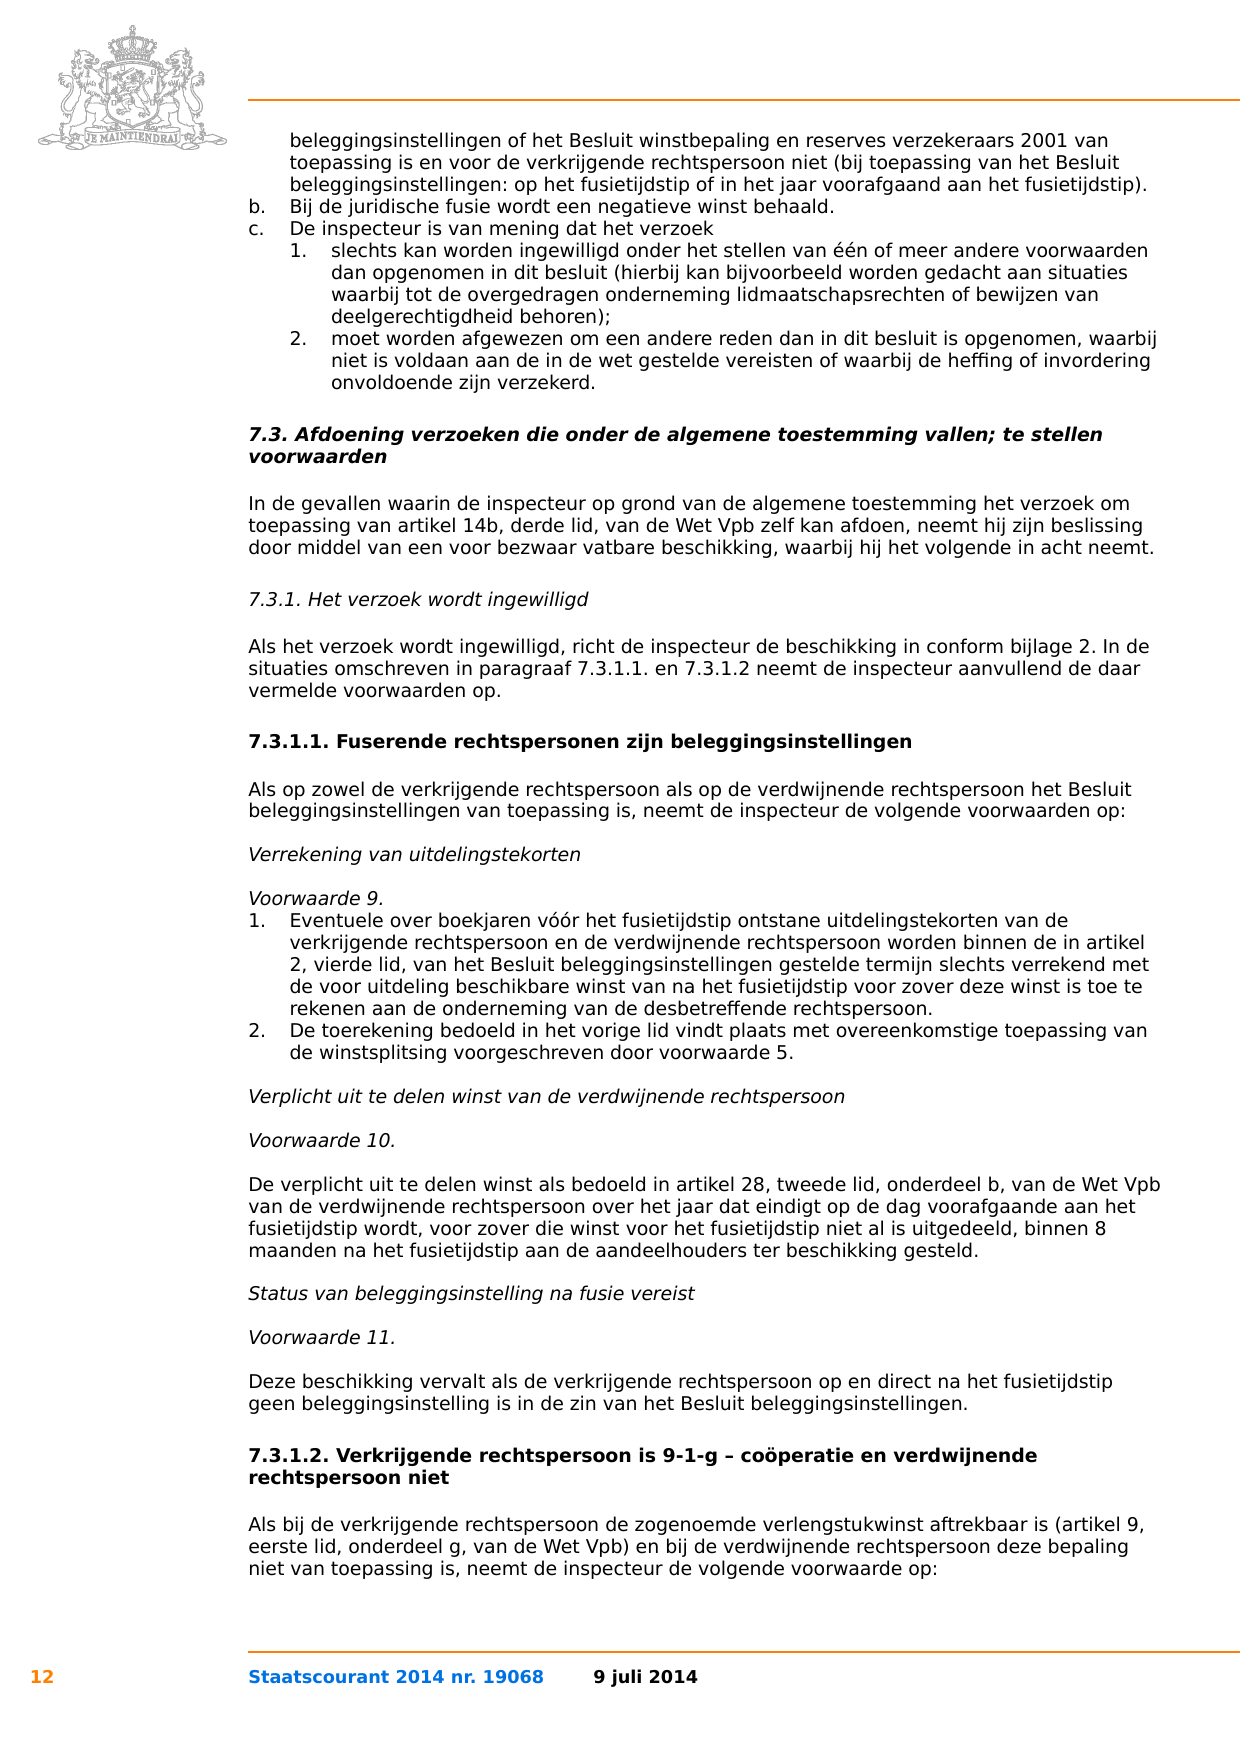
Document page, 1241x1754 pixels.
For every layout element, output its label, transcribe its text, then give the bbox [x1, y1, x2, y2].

text Voorwaarde 9. [248, 888, 1163, 910]
text Als op zowel de verkrijgende rechtspersoon als op de verdwijnende rechtspersoon het Besluit beleggingsinstellingen van toepassing is, neemt de inspecteur de volgende voorwaarden op: [248, 778, 1163, 822]
text De verplicht uit te delen winst als bedoeld in artikel 28, tweede lid, onderdeel b, van de Wet Vpb van de verdwijnende rechtspersoon over het jaar dat eindigt op de dag voorafgaande aan het fusietijdstip wordt, voor zover die winst voor het fusietijdstip niet al is uitgedeeld, binnen 8 maanden na het fusietijdstip aan de aandeelhouders ter beschikking gesteld. [248, 1173, 1163, 1261]
text Voorwaarde 10. [248, 1130, 1163, 1152]
picture [38, 25, 227, 150]
text In de gevallen waarin de inspecteur op grond van de algemene toestemming het verzoek om toepassing van artikel 14b, derde lid, van de Wet Vpb zelf kan afdoen, neemt hij zijn beslissing door middel van een voor bezwaar vatbare beschikking, waarbij hij het volgende in acht neemt. [248, 493, 1163, 558]
text 2. moet worden afgewezen om een andere reden dan in dit besluit is opgenomen, waarbij niet is voldaan aan de in de wet gestelde vereisten of waarbij de heffing of invordering onvoldoende zijn verzekerd. [289, 328, 1163, 394]
text b. Bij de juridische fusie wordt een negatieve winst behaald. [248, 196, 1163, 218]
subtitle Verrekening van uitdelingstekorten [248, 844, 1163, 866]
text 1. Eventuele over boekjaren vóór het fusietijdstip ontstane uitdelingstekorten van de verkrijgende rechtspersoon en de verdwijnende rechtspersoon worden binnen de in artikel 2, vierde lid, van het Besluit beleggingsinstellingen gestelde termijn slechts verrekend met de voor uitdeling beschikbare winst van na het fusietijdstip voor zover deze winst is toe te rekenen aan de onderneming van de desbetreffende rechtspersoon. [248, 910, 1163, 1020]
subtitle Verplicht uit te delen winst van de verdwijnende rechtspersoon [248, 1086, 1163, 1108]
subtitle Status van beleggingsinstelling na fusie vereist [248, 1283, 1163, 1305]
text Als het verzoek wordt ingewilligd, richt de inspecteur de beschikking in conform bijlage 2. In de situaties omschreven in paragraaf 7.3.1.1. en 7.3.1.2 neemt de inspecteur aanvullend de daar vermelde voorwaarden op. [248, 636, 1163, 701]
text c. De inspecteur is van mening dat het verzoek [248, 218, 1163, 240]
text Voorwaarde 11. [248, 1327, 1163, 1349]
text 1. slechts kan worden ingewilligd onder het stellen van één of meer andere voorwaarden dan opgenomen in dit besluit (hierbij kan bijvoorbeeld worden gedacht aan situaties waarbij tot de overgedragen onderneming lidmaatschapsrechten of bewijzen van deelgerechtigdheid behoren); [289, 240, 1163, 328]
text Als bij de verkrijgende rechtspersoon de zogenoemde verlengstukwinst aftrekbaar is (artikel 9, eerste lid, onderdeel g, van de Wet Vpb) en bij de verdwijnende rechtspersoon deze bepaling niet van toepassing is, neemt de inspecteur de volgende voorwaarde op: [248, 1514, 1163, 1580]
subtitle 7.3. Afdoening verzoeken die onder de algemene toestemming vallen; te stellen voorwaarden [248, 424, 1163, 468]
text beleggingsinstellingen of het Besluit winstbepaling en reserves verzekeraars 2001 van toepassing is en voor de verkrijgende rechtspersoon niet (bij toepassing van het Besluit beleggingsinstellingen: op het fusietijdstip of in het jaar voorafgaand aan het fusietijdstip). [248, 130, 1163, 196]
text 2. De toerekening bedoeld in het vorige lid vindt plaats met overeenkomstige toepassing van de winstsplitsing voorgeschreven door voorwaarde 5. [248, 1020, 1163, 1064]
subtitle 7.3.1. Het verzoek wordt ingewilligd [248, 588, 1163, 611]
text Deze beschikking vervalt als de verkrijgende rechtspersoon op en direct na het fusietijdstip geen beleggingsinstelling is in de zin van het Besluit beleggingsinstellingen. [248, 1371, 1163, 1415]
subtitle 7.3.1.2. Verkrijgende rechtspersoon is 9-1-g – coöperatie en verdwijnende rechtspersoon niet [248, 1445, 1163, 1489]
subtitle 7.3.1.1. Fuserende rechtspersonen zijn beleggingsinstellingen [248, 731, 1163, 753]
